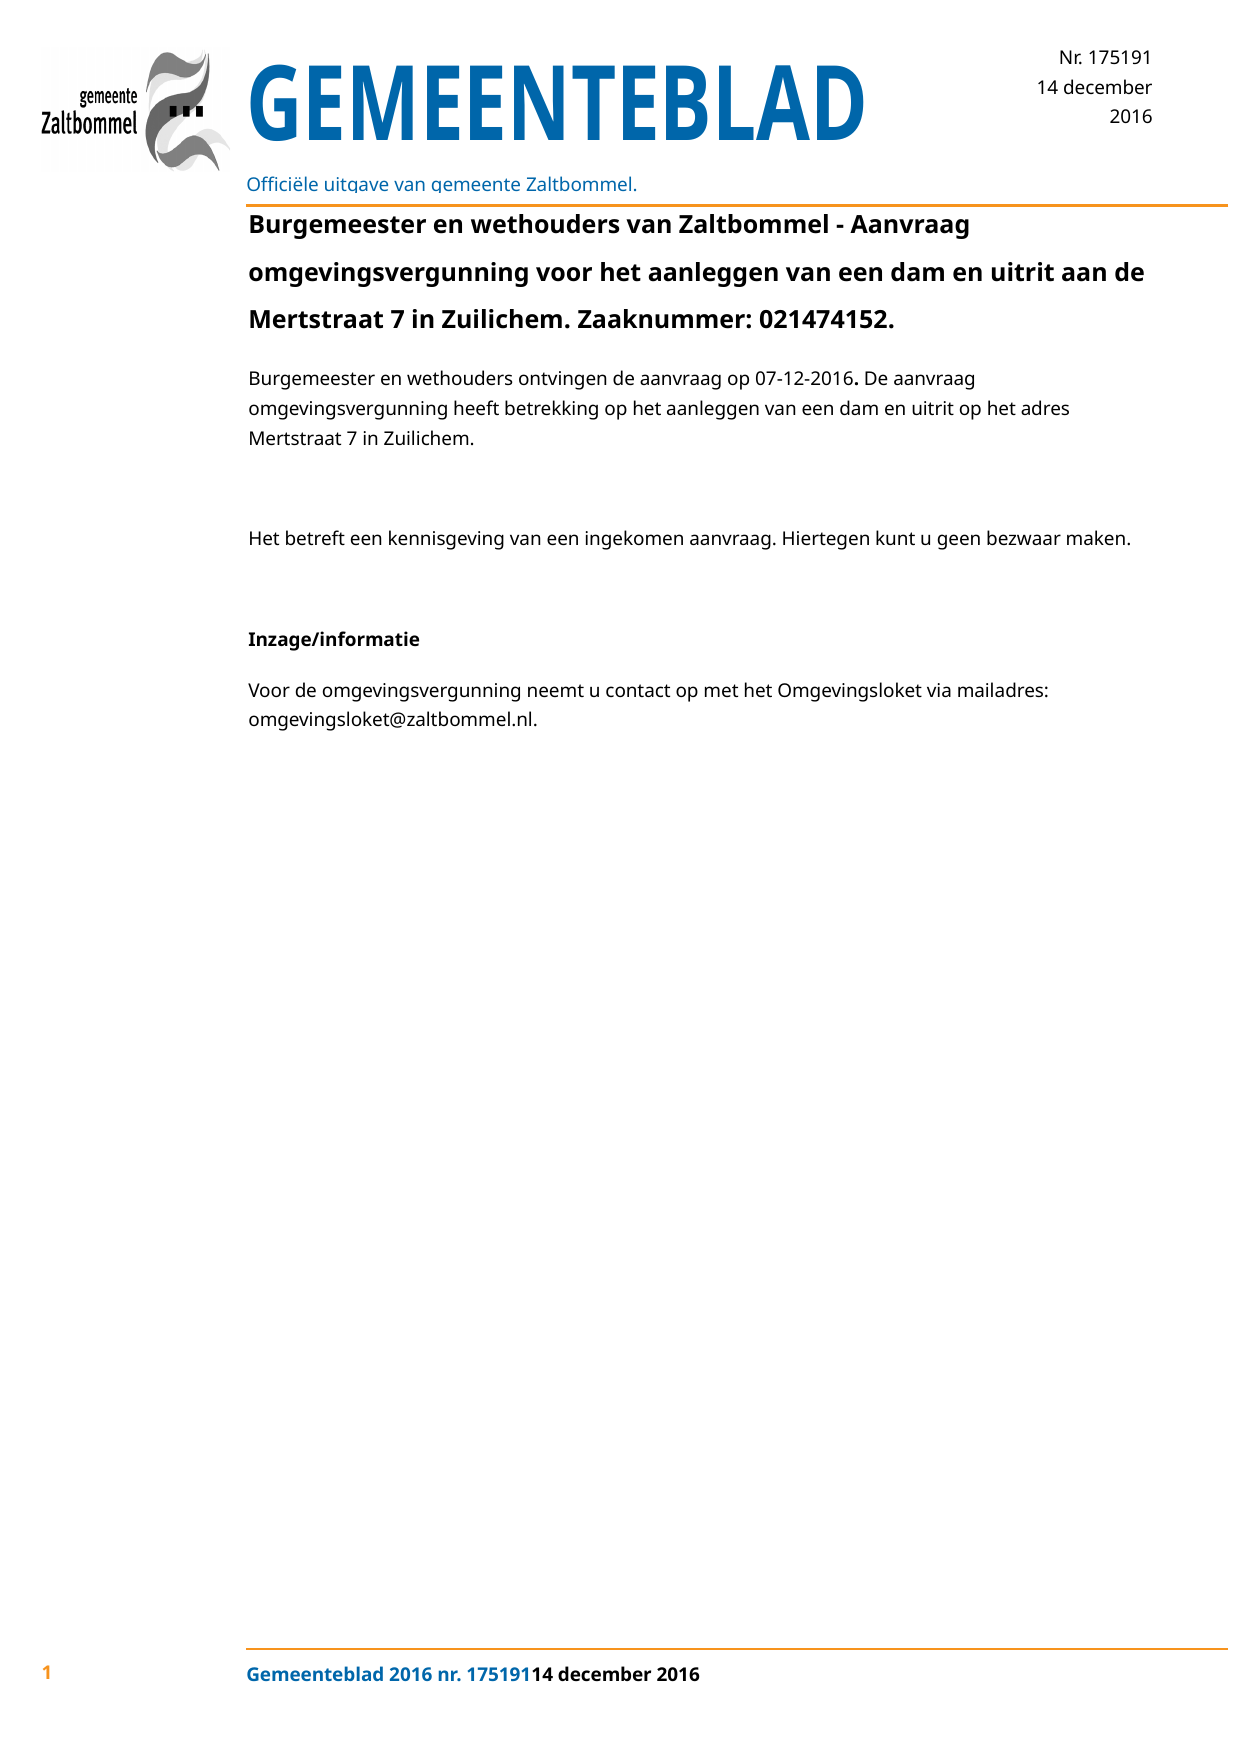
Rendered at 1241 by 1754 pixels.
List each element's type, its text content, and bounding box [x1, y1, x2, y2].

text Burgemeester en wethouders van Zaltbommel - Aanvraag omgevingsvergunning voor het aanleggen van een dam en uitrit aan de Mertstraat 7 in Zuilichem. Zaaknummer: 021474152. [248, 207, 1152, 336]
picture [41, 47, 231, 172]
text Burgemeester en wethouders ontvingen de aanvraag op 07-12-2016. De aanvraag omgevingsvergunning heeft betrekking op het aanleggen van een dam en uitrit op het adres Mertstraat 7 in Zuilichem. [248, 366, 1152, 450]
text Inzage/informatie [248, 626, 1152, 652]
text Het betreft een kennisgeving van een ingekomen aanvraag. Hiertegen kunt u geen bezwaar maken. [248, 526, 1152, 551]
text Voor de omgevingsvergunning neemt u contact op met het Omgevingsloket via mailadres: omgevingsloket@zaltbommel.nl. [248, 677, 1152, 732]
